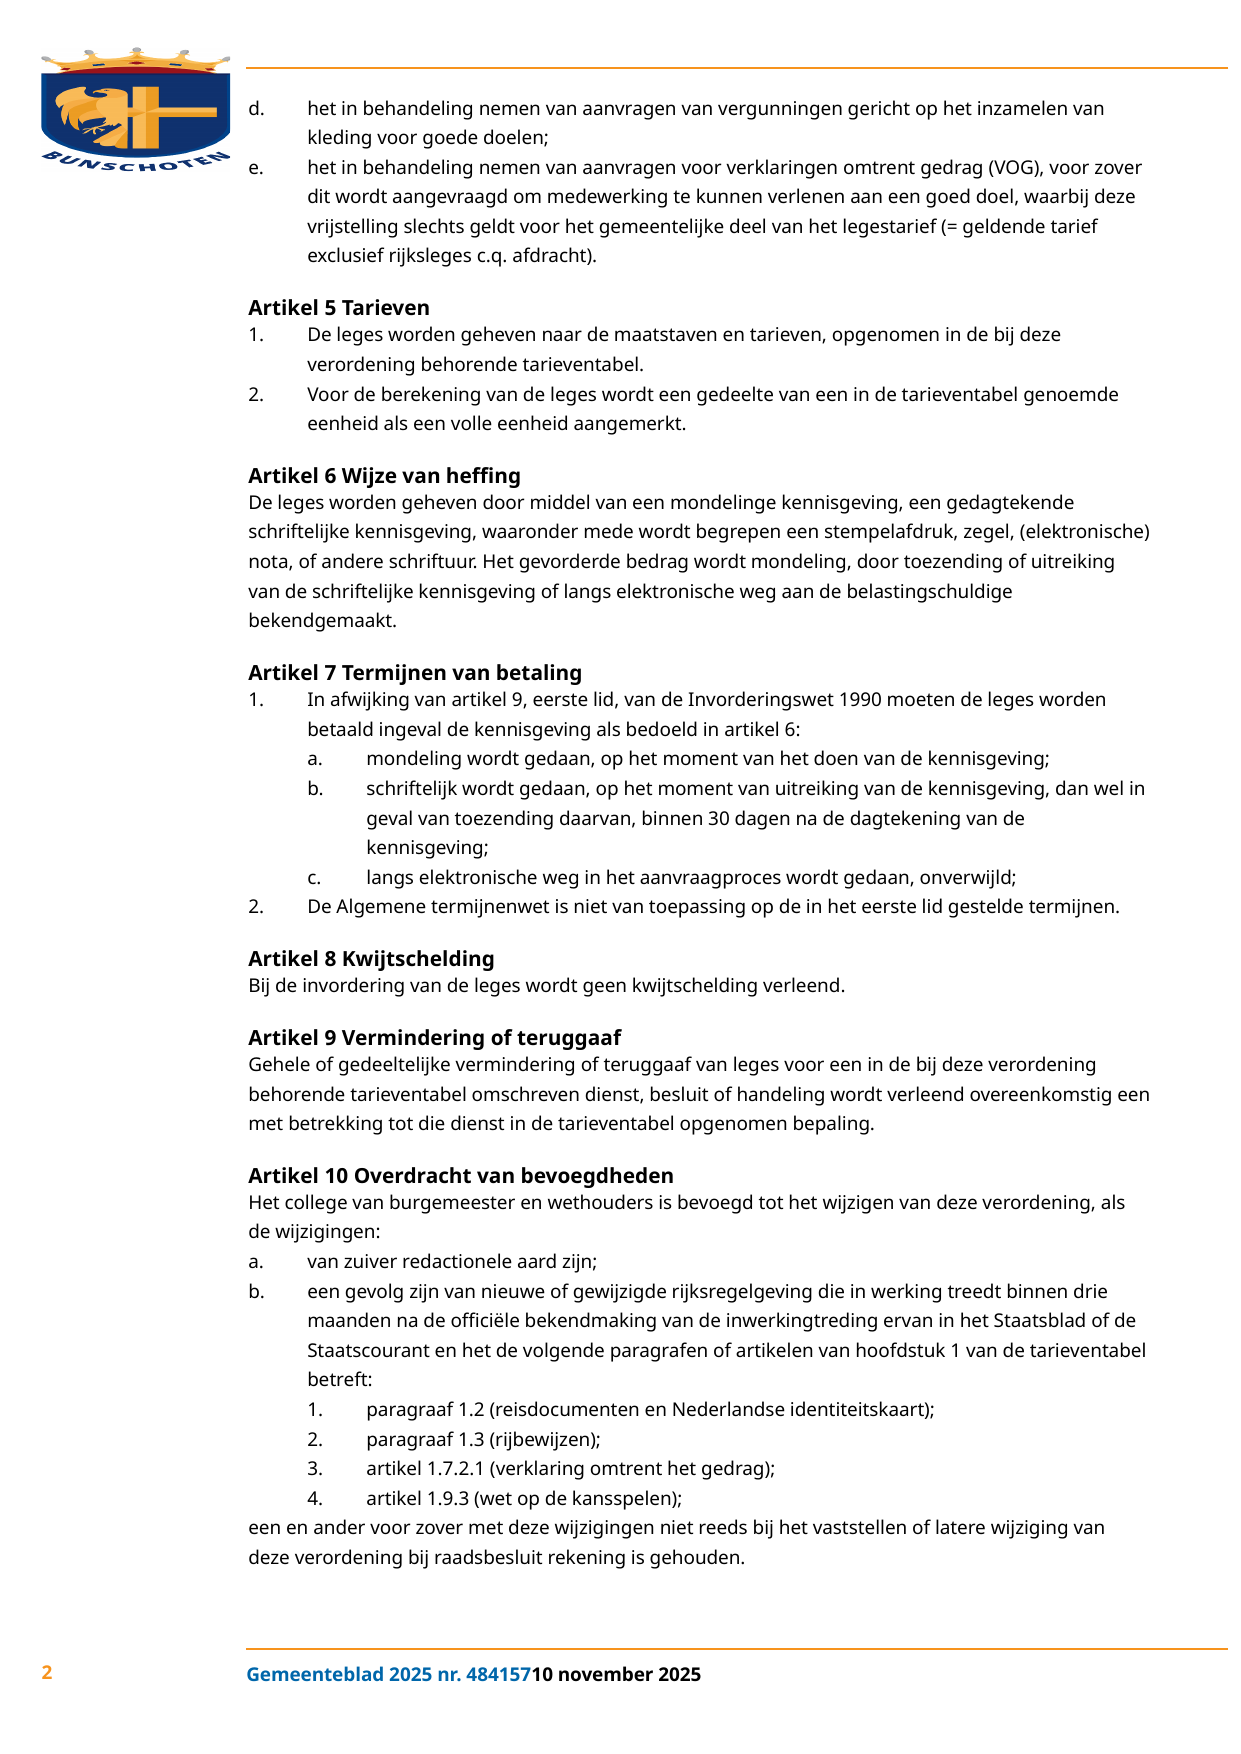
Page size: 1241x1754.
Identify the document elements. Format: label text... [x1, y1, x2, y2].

list paragraaf 1.3 (rijbewijzen); [307, 1426, 1152, 1452]
text Artikel 10 Overdracht van bevoegdheden [248, 1161, 1152, 1189]
picture [41, 47, 231, 172]
list De Algemene termijnenwet is niet van toepassing op de in het eerste lid gestelde termijnen. [248, 893, 1152, 919]
list mondeling wordt gedaan, op het moment van het doen van de kennisgeving; [307, 746, 1152, 771]
list een gevolg zijn van nieuwe of gewijzigde rijksregelgeving die in werking treedt binnen drie maanden na de officiële bekendmaking van de inwerkingtreding ervan in het Staatsblad of de Staatscourant en het de volgende paragrafen of artikelen van hoofdstuk 1 van de tarieventabel betreft: [248, 1278, 1152, 1392]
list In afwijking van artikel 9, eerste lid, van de Invorderingswet 1990 moeten de leges worden betaald ingeval de kennisgeving als bedoeld in artikel 6: [248, 686, 1152, 742]
text een en ander voor zover met deze wijzigingen niet reeds bij het vaststellen of latere wijziging van deze verordening bij raadsbesluit rekening is gehouden. [248, 1514, 1152, 1570]
text Artikel 5 Tarieven [248, 293, 1152, 322]
list van zuiver redactionele aard zijn; [248, 1248, 1152, 1274]
list De leges worden geheven naar de maatstaven en tarieven, opgenomen in de bij deze verordening behorende tarieventabel. [248, 322, 1152, 377]
text Bij de invordering van de leges wordt geen kwijtschelding verleend. [248, 972, 1152, 998]
list artikel 1.7.2.1 (verklaring omtrent het gedrag); [307, 1455, 1152, 1481]
list het in behandeling nemen van aanvragen voor verklaringen omtrent gedrag (VOG), voor zover dit wordt aangevraagd om medewerking te kunnen verlenen aan een goed doel, waarbij deze vrijstelling slechts geldt voor het gemeentelijke deel van het legestarief (= geldende tarief exclusief rijksleges c.q. afdracht). [248, 154, 1152, 268]
text Gehele of gedeeltelijke vermindering of teruggaaf van leges voor een in de bij deze verordening behorende tarieventabel omschreven dienst, besluit of handeling wordt verleend overeenkomstig een met betrekking tot die dienst in de tarieventabel opgenomen bepaling. [248, 1051, 1152, 1136]
text Het college van burgemeester en wethouders is bevoegd tot het wijzigen van deze verordening, als de wijzigingen: [248, 1189, 1152, 1244]
text De leges worden geheven door middel van een mondelinge kennisgeving, een gedagtekende schriftelijke kennisgeving, waaronder mede wordt begrepen een stempelafdruk, zegel, (elektronische) nota, of andere schriftuur. Het gevorderde bedrag wordt mondeling, door toezending of uitreiking van de schriftelijke kennisgeving of langs elektronische weg aan de belastingschuldige bekendgemaakt. [248, 489, 1152, 633]
text Artikel 8 Kwijtschelding [248, 944, 1152, 972]
list het in behandeling nemen van aanvragen van vergunningen gericht op het inzamelen van kleding voor goede doelen; [248, 95, 1152, 150]
list Voor de berekening van de leges wordt een gedeelte van een in de tarieventabel genoemde eenheid als een volle eenheid aangemerkt. [248, 381, 1152, 436]
list langs elektronische weg in het aanvraagproces wordt gedaan, onverwijld; [307, 864, 1152, 889]
text Artikel 6 Wijze van heffing [248, 461, 1152, 489]
text Artikel 9 Vermindering of teruggaaf [248, 1023, 1152, 1051]
list paragraaf 1.2 (reisdocumenten en Nederlandse identiteitskaart); [307, 1396, 1152, 1422]
text Artikel 7 Termijnen van betaling [248, 658, 1152, 686]
list artikel 1.9.3 (wet op de kansspelen); [307, 1485, 1152, 1511]
list schriftelijk wordt gedaan, op het moment van uitreiking van de kennisgeving, dan wel in geval van toezending daarvan, binnen 30 dagen na de dagtekening van de kennisgeving; [307, 775, 1152, 860]
